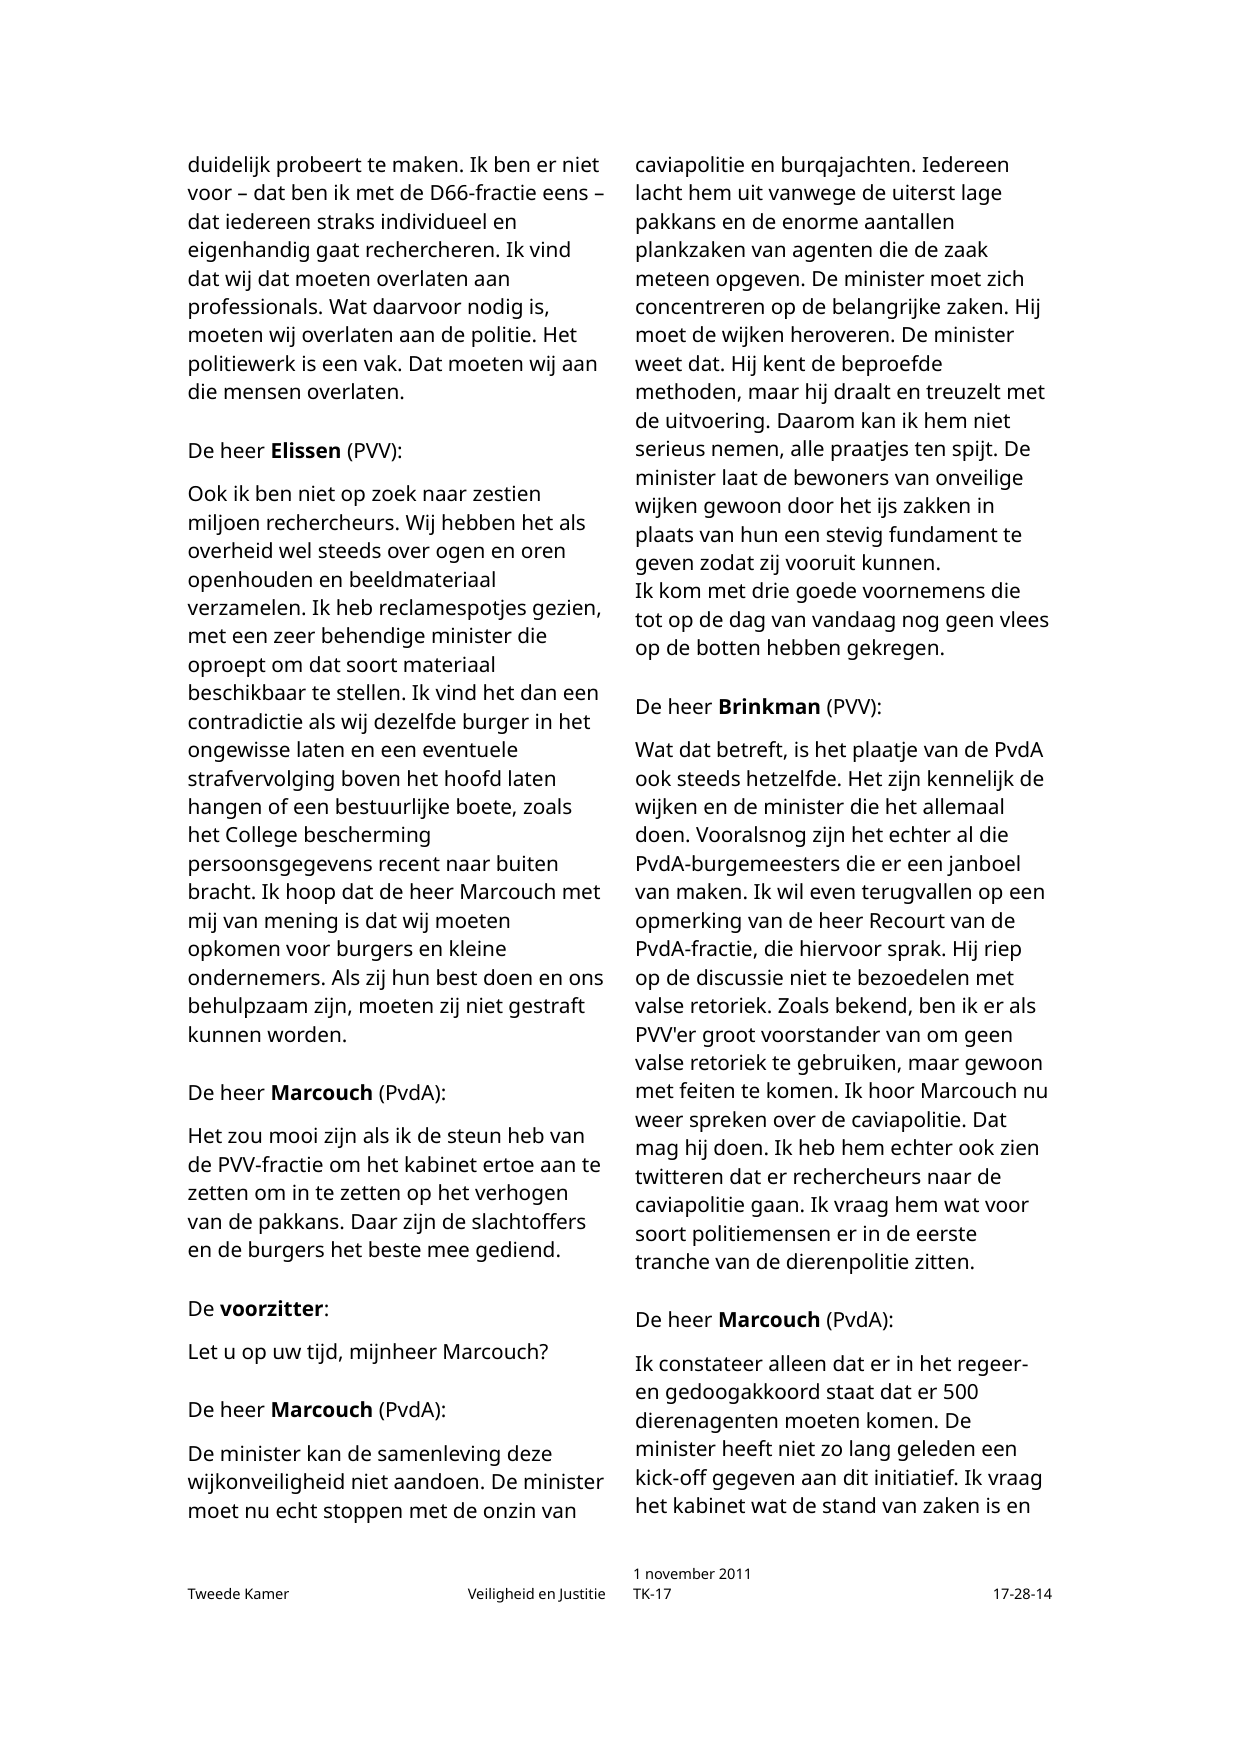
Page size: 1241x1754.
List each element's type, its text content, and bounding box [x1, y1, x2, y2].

text De heer Brinkman (PVV): [635, 692, 1053, 720]
text De heer Marcouch (PvdA): [187, 1078, 605, 1107]
text Het zou mooi zijn als ik de steun heb van de PVV-fractie om het kabinet ertoe aan te zetten om in te zetten op het verhogen van de pakkans. Daar zijn de slachtoffers en de burgers het beste mee gediend. [187, 1122, 605, 1264]
text Let u op uw tijd, mijnheer Marcouch? [187, 1337, 605, 1366]
text De minister kan de samenleving deze wijkonveiligheid niet aandoen. De minister moet nu echt stoppen met de onzin van [187, 1439, 605, 1524]
text caviapolitie en burqajachten. Iedereen lacht hem uit vanwege de uiterst lage pakkans en de enorme aantallen plankzaken van agenten die de zaak meteen opgeven. De minister moet zich concentreren op de belangrijke zaken. Hij moet de wijken heroveren. De minister weet dat. Hij kent de beproefde methoden, maar hij draalt en treuzelt met de uitvoering. Daarom kan ik hem niet serieus nemen, alle praatjes ten spijt. De minister laat de bewoners van onveilige wijken gewoon door het ijs zakken in plaats van hun een stevig fundament te geven zodat zij vooruit kunnen. [635, 150, 1053, 577]
text De voorzitter: [187, 1294, 605, 1322]
text De heer Marcouch (PvdA): [635, 1306, 1053, 1334]
text Ook ik ben niet op zoek naar zestien miljoen rechercheurs. Wij hebben het als overheid wel steeds over ogen en oren openhouden en beeldmateriaal verzamelen. Ik heb reclamespotjes gezien, met een zeer behendige minister die oproept om dat soort materiaal beschikbaar te stellen. Ik vind het dan een contradictie als wij dezelfde burger in het ongewisse laten en een eventuele strafvervolging boven het hoofd laten hangen of een bestuurlijke boete, zoals het College bescherming persoonsgegevens recent naar buiten bracht. Ik hoop dat de heer Marcouch met mij van mening is dat wij moeten opkomen voor burgers en kleine ondernemers. Als zij hun best doen en ons behulpzaam zijn, moeten zij niet gestraft kunnen worden. [187, 479, 605, 1048]
text Ik kom met drie goede voornemens die tot op de dag van vandaag nog geen vlees op de botten hebben gekregen. [635, 577, 1053, 662]
text De heer Marcouch (PvdA): [187, 1396, 605, 1424]
text Ik constateer alleen dat er in het regeer- en gedoogakkoord staat dat er 500 dierenagenten moeten komen. De minister heeft niet zo lang geleden een kick-off gegeven aan dit initiatief. Ik vraag het kabinet wat de stand van zaken is en [635, 1349, 1053, 1520]
text duidelijk probeert te maken. Ik ben er niet voor – dat ben ik met de D66-fractie eens – dat iedereen straks individueel en eigenhandig gaat rechercheren. Ik vind dat wij dat moeten overlaten aan professionals. Wat daarvoor nodig is, moeten wij overlaten aan de politie. Het politiewerk is een vak. Dat moeten wij aan die mensen overlaten. [187, 150, 605, 406]
text Wat dat betreft, is het plaatje van de PvdA ook steeds hetzelfde. Het zijn kennelijk de wijken en de minister die het allemaal doen. Vooralsnog zijn het echter al die PvdA-burgemeesters die er een janboel van maken. Ik wil even terugvallen op een opmerking van de heer Recourt van de PvdA-fractie, die hiervoor sprak. Hij riep op de discussie niet te bezoedelen met valse retoriek. Zoals bekend, ben ik er als PVV'er groot voorstander van om geen valse retoriek te gebruiken, maar gewoon met feiten te komen. Ik hoor Marcouch nu weer spreken over de caviapolitie. Dat mag hij doen. Ik heb hem echter ook zien twitteren dat er rechercheurs naar de caviapolitie gaan. Ik vraag hem wat voor soort politiemensen er in de eerste tranche van de dierenpolitie zitten. [635, 735, 1053, 1276]
text De heer Elissen (PVV): [187, 436, 605, 464]
